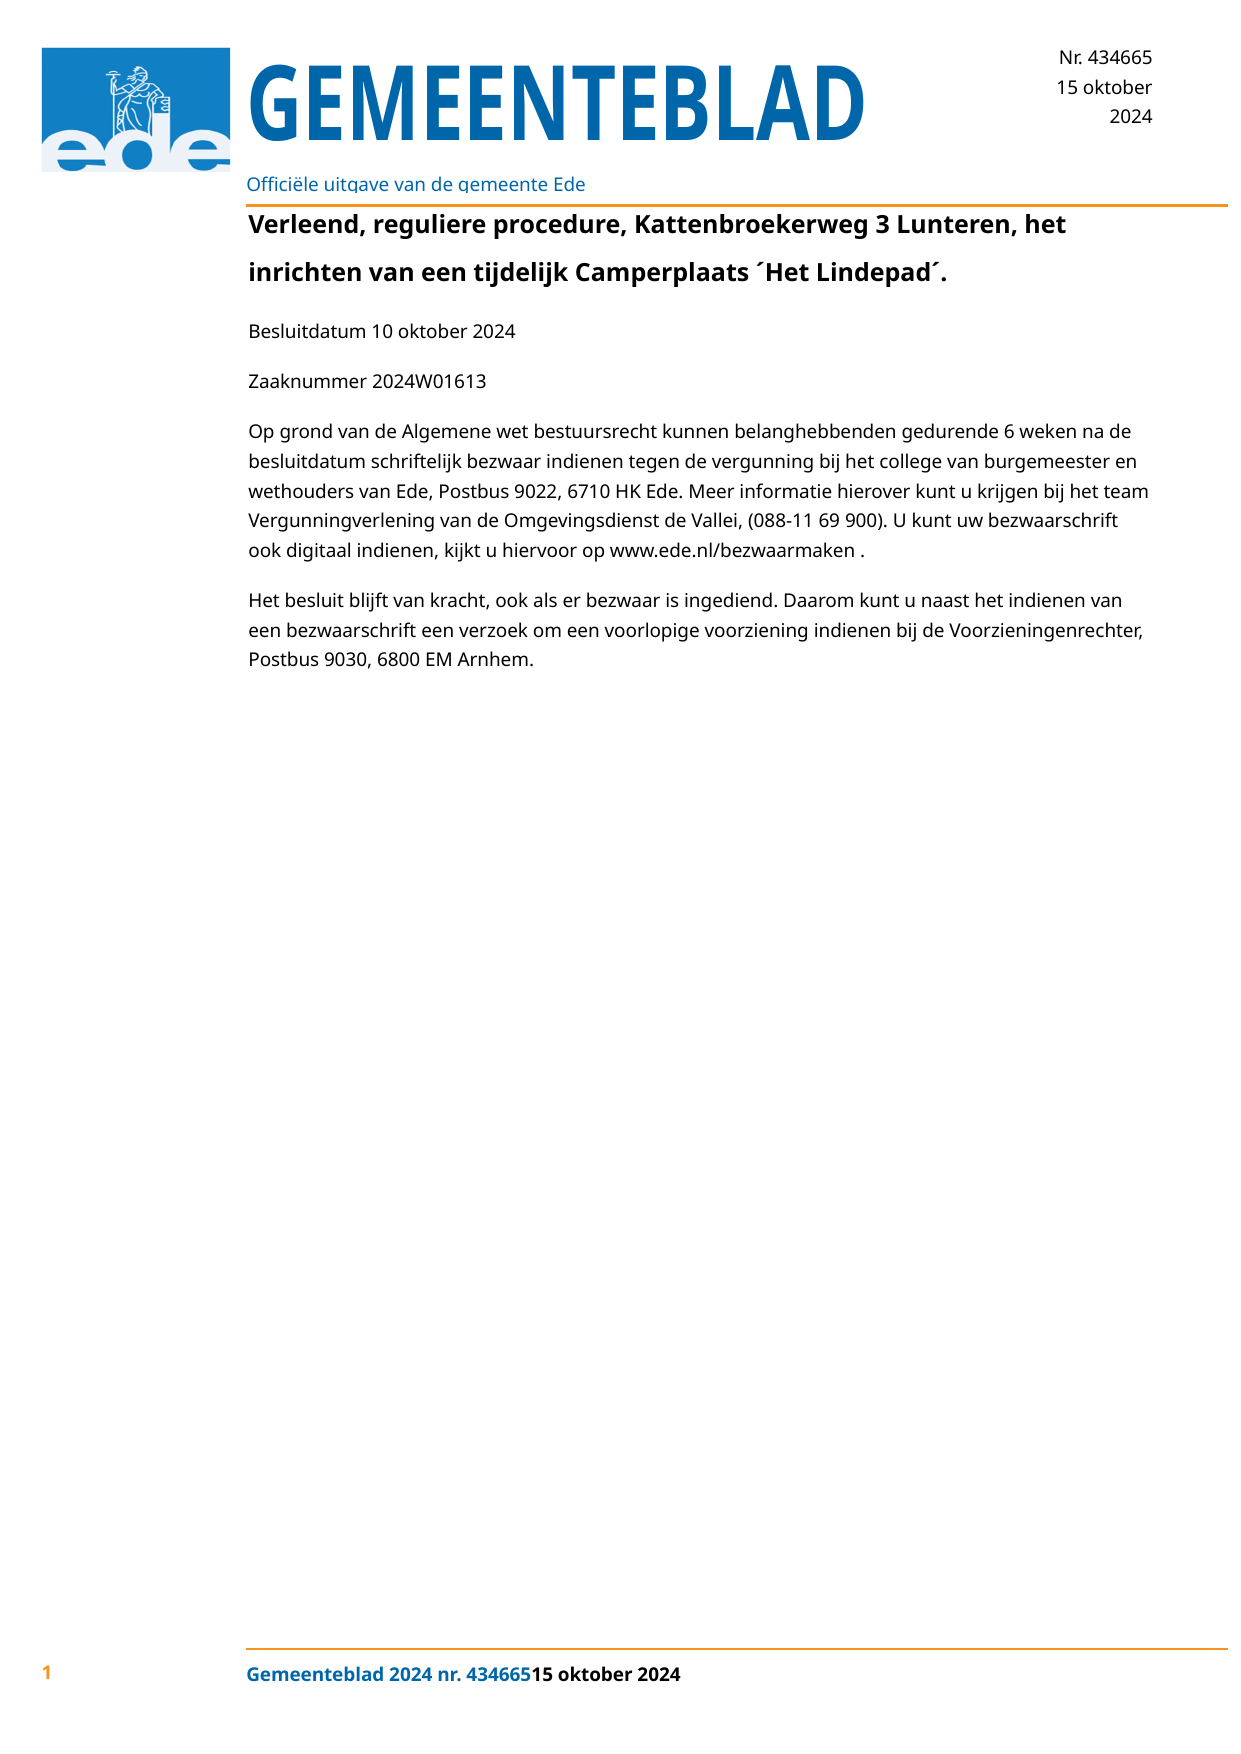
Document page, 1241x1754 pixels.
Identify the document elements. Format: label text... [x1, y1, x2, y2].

text Zaaknummer 2024W01613 [248, 368, 1152, 394]
text Het besluit blijft van kracht, ook als er bezwaar is ingediend. Daarom kunt u naast het indienen van een bezwaarschrift een verzoek om een voorlopige voorziening indienen bij de Voorzieningenrechter, Postbus 9030, 6800 EM Arnhem. [248, 587, 1152, 672]
text Besluitdatum 10 oktober 2024 [248, 318, 1152, 344]
picture [41, 47, 231, 172]
text Verleend, reguliere procedure, Kattenbroekerweg 3 Lunteren, het inrichten van een tijdelijk Camperplaats ´Het Lindepad´. [248, 207, 1152, 288]
text Op grond van de Algemene wet bestuursrecht kunnen belanghebbenden gedurende 6 weken na de besluitdatum schriftelijk bezwaar indienen tegen de vergunning bij het college van burgemeester en wethouders van Ede, Postbus 9022, 6710 HK Ede. Meer informatie hierover kunt u krijgen bij het team Vergunningverlening van de Omgevingsdienst de Vallei, (088-11 69 900). U kunt uw bezwaarschrift ook digitaal indienen, kijkt u hiervoor op www.ede.nl/bezwaarmaken . [248, 419, 1152, 563]
